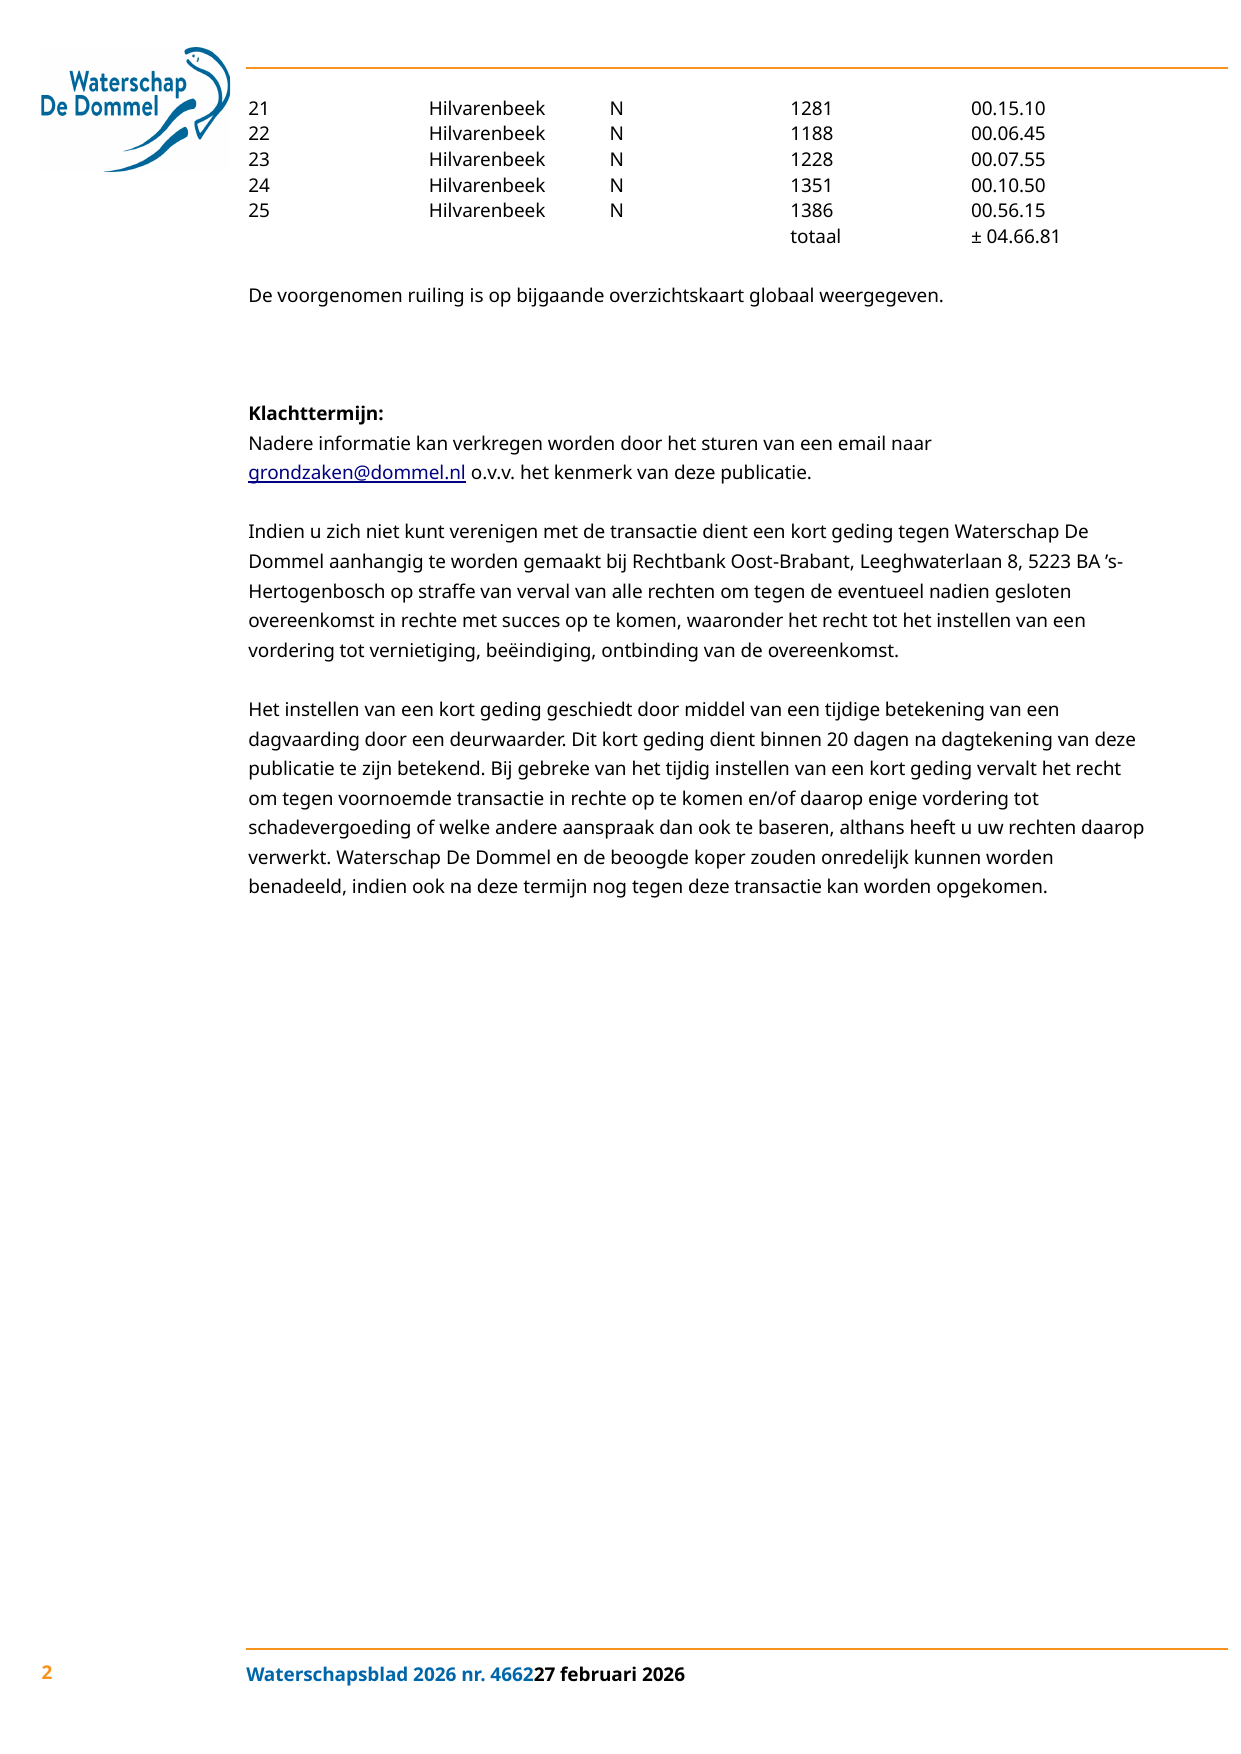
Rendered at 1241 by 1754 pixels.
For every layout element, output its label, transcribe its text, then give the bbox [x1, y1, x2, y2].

table_cell N [609, 121, 790, 146]
table_cell 1351 [790, 172, 971, 198]
table_cell [609, 224, 790, 249]
text Het instellen van een kort geding geschiedt door middel van een tijdige betekening van een dagvaarding door een deurwaarder. Dit kort geding dient binnen 20 dagen na dagtekening van deze publicatie te zijn betekend. Bij gebreke van het tijdig instellen van een kort geding vervalt het recht om tegen voornoemde transactie in rechte op te komen en/of daarop enige vordering tot schadevergoeding of welke andere aanspraak dan ook te baseren, althans heeft u uw rechten daarop verwerkt. Waterschap De Dommel en de beoogde koper zouden onredelijk kunnen worden benadeeld, indien ook na deze termijn nog tegen deze transactie kan worden opgekomen. [248, 696, 1152, 899]
picture [45, 99, 51, 111]
table_cell 23 [248, 146, 429, 172]
table_cell 24 [248, 172, 429, 198]
text De voorgenomen ruiling is op bijgaande overzichtskaart globaal weergegeven. [248, 282, 1152, 308]
text Klachttermijn: [248, 400, 1152, 426]
table_cell Hilvarenbeek [429, 95, 609, 121]
table_cell totaal [790, 224, 971, 249]
table_cell 1228 [790, 146, 971, 172]
table_cell N [609, 172, 790, 198]
table_cell 00.07.55 [971, 146, 1152, 172]
table_cell 21 [248, 95, 429, 121]
table_cell 25 [248, 198, 429, 223]
picture [198, 118, 210, 131]
table_cell Hilvarenbeek [429, 172, 609, 198]
table_cell N [609, 198, 790, 223]
table_cell 00.10.50 [971, 172, 1152, 198]
table_cell 1188 [790, 121, 971, 146]
table_cell N [609, 95, 790, 121]
table_cell 00.56.15 [971, 198, 1152, 223]
text Indien u zich niet kunt verenigen met de transactie dient een kort geding tegen Waterschap De Dommel aanhangig te worden gemaakt bij Rechtbank Oost‑Brabant, Leeghwaterlaan 8, 5223 BA ’s-Hertogenbosch op straffe van verval van alle rechten om tegen de eventueel nadien gesloten overeenkomst in rechte met succes op te komen, waaronder het recht tot het instellen van een vordering tot vernietiging, beëindiging, ontbinding van de overeenkomst. [248, 519, 1152, 663]
table_cell Hilvarenbeek [429, 198, 609, 223]
table_cell 1281 [790, 95, 971, 121]
table_cell ± 04.66.81 [971, 224, 1152, 249]
table_cell [429, 224, 609, 249]
text Nadere informatie kan verkregen worden door het sturen van een email naar grondzaken@dommel.nl o.v.v. het kenmerk van deze publicatie. [248, 430, 1152, 485]
table_cell Hilvarenbeek [429, 146, 609, 172]
table_cell 00.15.10 [971, 95, 1152, 121]
picture [204, 47, 231, 76]
table_cell 22 [248, 121, 429, 146]
table_cell Hilvarenbeek [429, 121, 609, 146]
table_cell N [609, 146, 790, 172]
table_cell 00.06.45 [971, 121, 1152, 146]
table_cell 1386 [790, 198, 971, 223]
table_cell [248, 224, 429, 249]
picture [41, 47, 231, 172]
